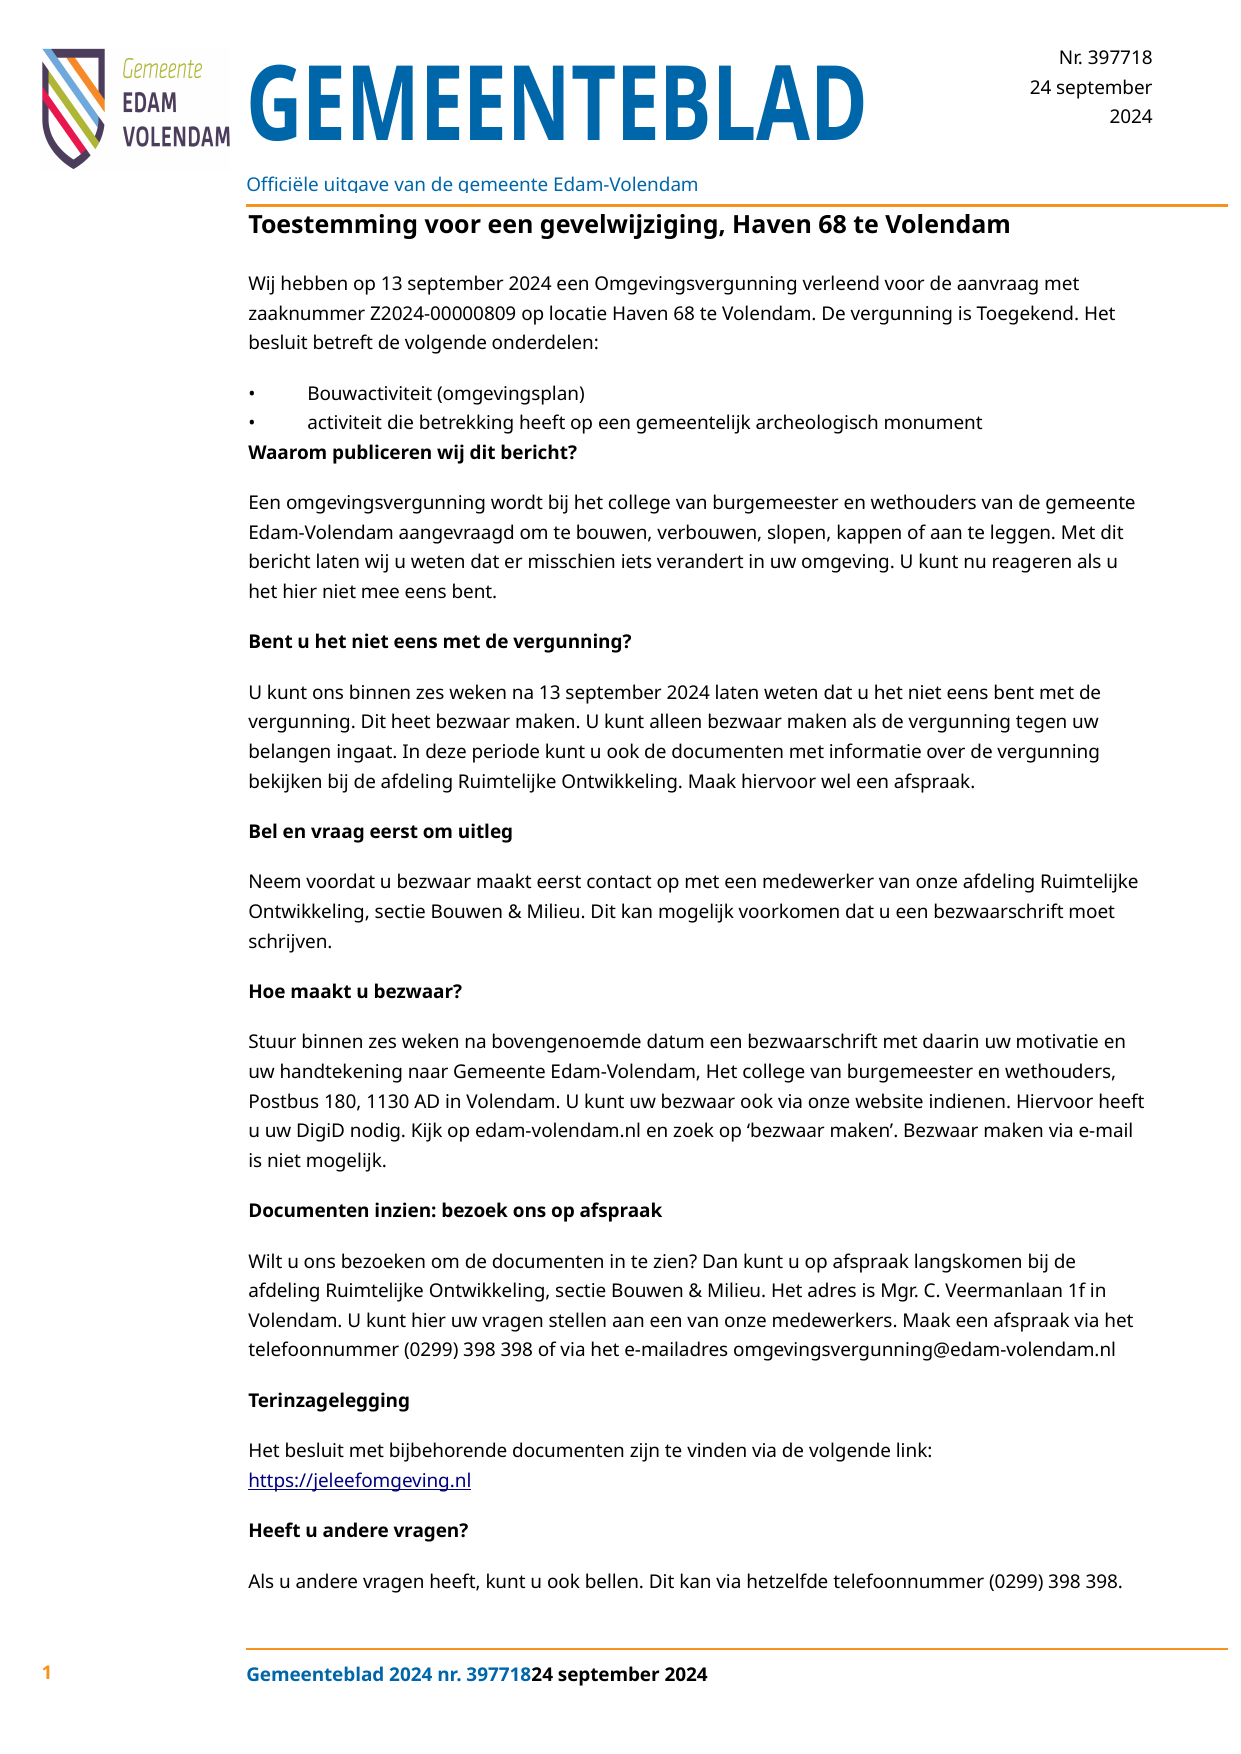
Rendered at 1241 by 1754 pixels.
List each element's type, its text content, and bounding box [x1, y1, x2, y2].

text Wilt u ons bezoeken om de documenten in te zien? Dan kunt u op afspraak langskomen bij de afdeling Ruimtelijke Ontwikkeling, sectie Bouwen & Milieu. Het adres is Mgr. C. Veermanlaan 1f in Volendam. U kunt hier uw vragen stellen aan een van onze medewerkers. Maak een afspraak via het telefoonnummer (0299) 398 398 of via het e-mailadres omgevingsvergunning@edam-volendam.nl [248, 1248, 1152, 1362]
text Documenten inzien: bezoek ons op afspraak [248, 1197, 1152, 1223]
text Een omgevingsvergunning wordt bij het college van burgemeester en wethouders van de gemeente Edam-Volendam aangevraagd om te bouwen, verbouwen, slopen, kappen of aan te leggen. Met dit bericht laten wij u weten dat er misschien iets verandert in uw omgeving. U kunt nu reageren als u het hier niet mee eens bent. [248, 489, 1152, 604]
list activiteit die betrekking heeft op een gemeentelijk archeologisch monument [248, 409, 1152, 435]
text Wij hebben op 13 september 2024 een Omgevingsvergunning verleend voor de aanvraag met zaaknummer Z2024-00000809 op locatie Haven 68 te Volendam. De vergunning is Toegekend. Het besluit betreft de volgende onderdelen: [248, 270, 1152, 355]
list Bouwactiviteit (omgevingsplan) [248, 380, 1152, 406]
text Als u andere vragen heeft, kunt u ook bellen. Dit kan via hetzelfde telefoonnummer (0299) 398 398. [248, 1568, 1152, 1593]
text Bel en vraag eerst om uitleg [248, 818, 1152, 844]
text Heeft u andere vragen? [248, 1517, 1152, 1543]
text Het besluit met bijbehorende documenten zijn te vinden via de volgende link: https://jeleefomgeving.nl [248, 1437, 1152, 1493]
text Bent u het niet eens met de vergunning? [248, 629, 1152, 654]
text Toestemming voor een gevelwijziging, Haven 68 te Volendam [248, 207, 1152, 241]
text Neem voordat u bezwaar maakt eerst contact op met een medewerker van onze afdeling Ruimtelijke Ontwikkeling, sectie Bouwen & Milieu. Dit kan mogelijk voorkomen dat u een bezwaarschrift moet schrijven. [248, 869, 1152, 953]
text Waarom publiceren wij dit bericht? [248, 439, 1152, 465]
text Terinzagelegging [248, 1387, 1152, 1413]
text U kunt ons binnen zes weken na 13 september 2024 laten weten dat u het niet eens bent met de vergunning. Dit heet bezwaar maken. U kunt alleen bezwaar maken als de vergunning tegen uw belangen ingaat. In deze periode kunt u ook de documenten met informatie over de vergunning bekijken bij de afdeling Ruimtelijke Ontwikkeling. Maak hiervoor wel een afspraak. [248, 679, 1152, 793]
text Stuur binnen zes weken na bovengenoemde datum een bezwaarschrift met daarin uw motivatie en uw handtekening naar Gemeente Edam-Volendam, Het college van burgemeester en wethouders, Postbus 180, 1130 AD in Volendam. U kunt uw bezwaar ook via onze website indienen. Hiervoor heeft u uw DigiD nodig. Kijk op edam-volendam.nl en zoek op ‘bezwaar maken’. Bezwaar maken via e-mail is niet mogelijk. [248, 1029, 1152, 1173]
picture [41, 47, 231, 172]
text Hoe maakt u bezwaar? [248, 978, 1152, 1004]
